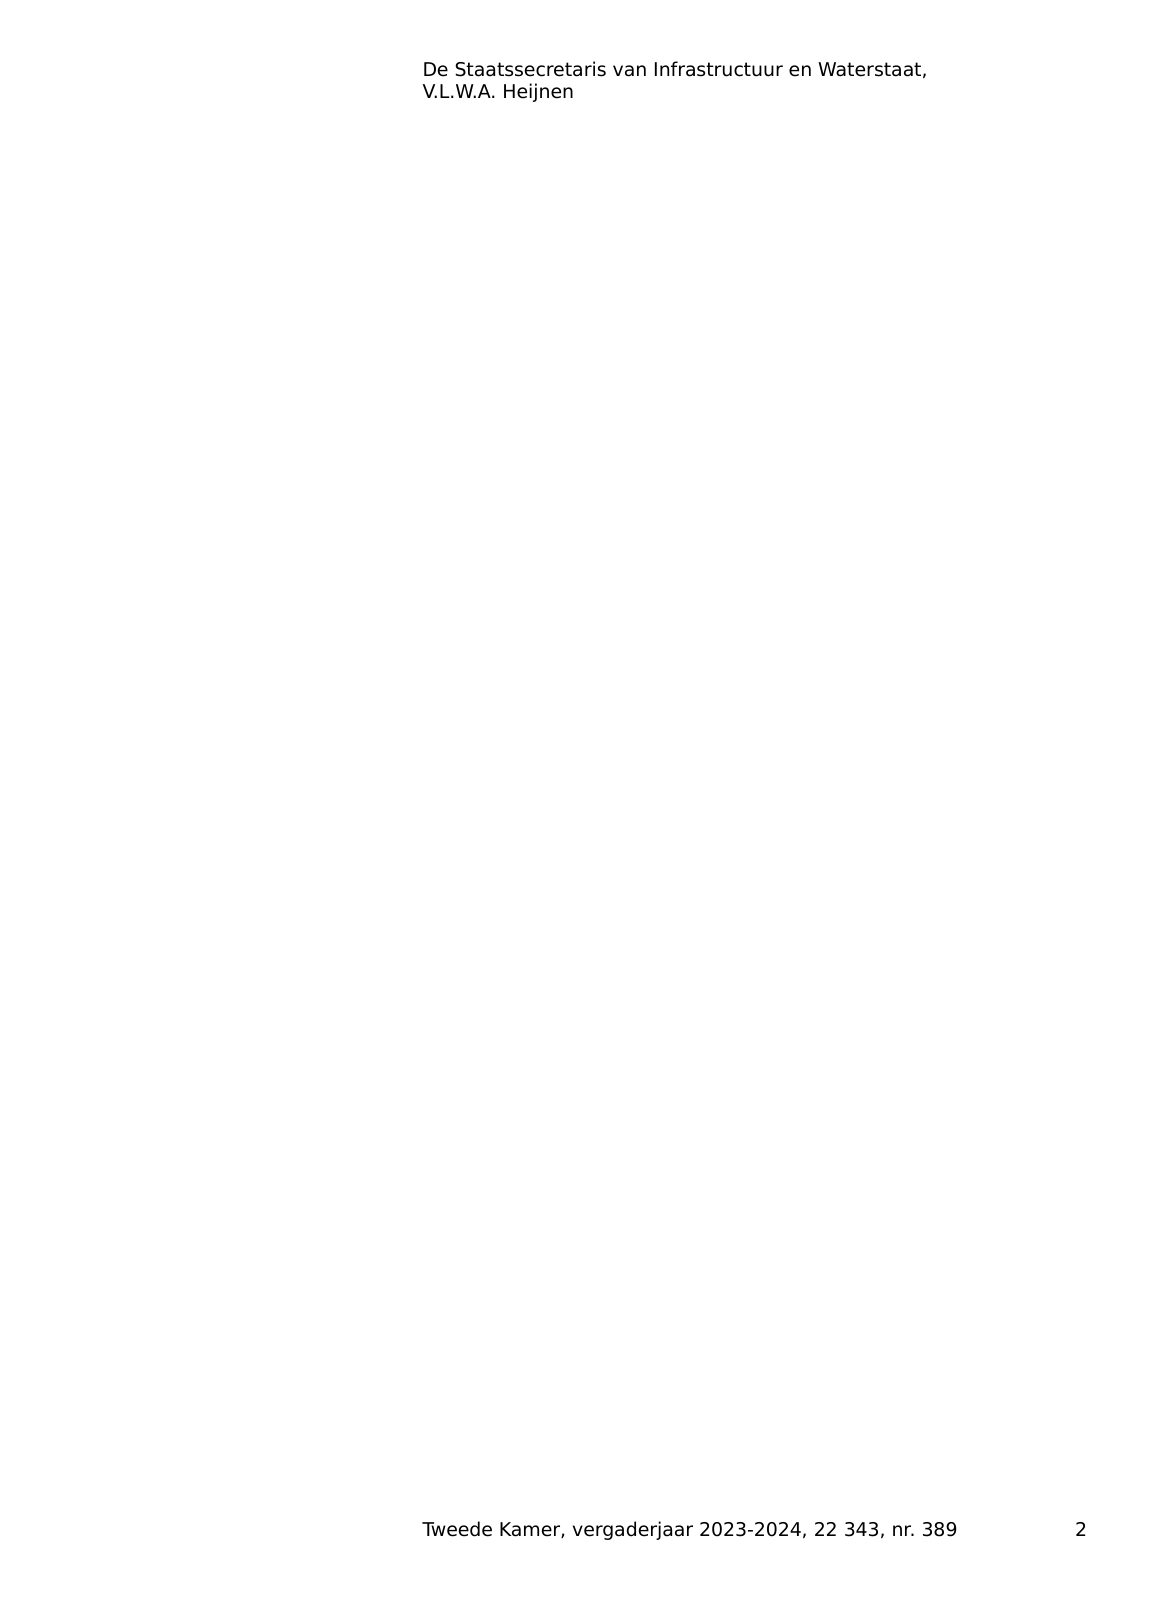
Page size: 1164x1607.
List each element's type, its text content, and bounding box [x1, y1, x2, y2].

text De Staatssecretaris van Infrastructuur en Waterstaat, V.L.W.A. Heijnen [422, 59, 1087, 103]
